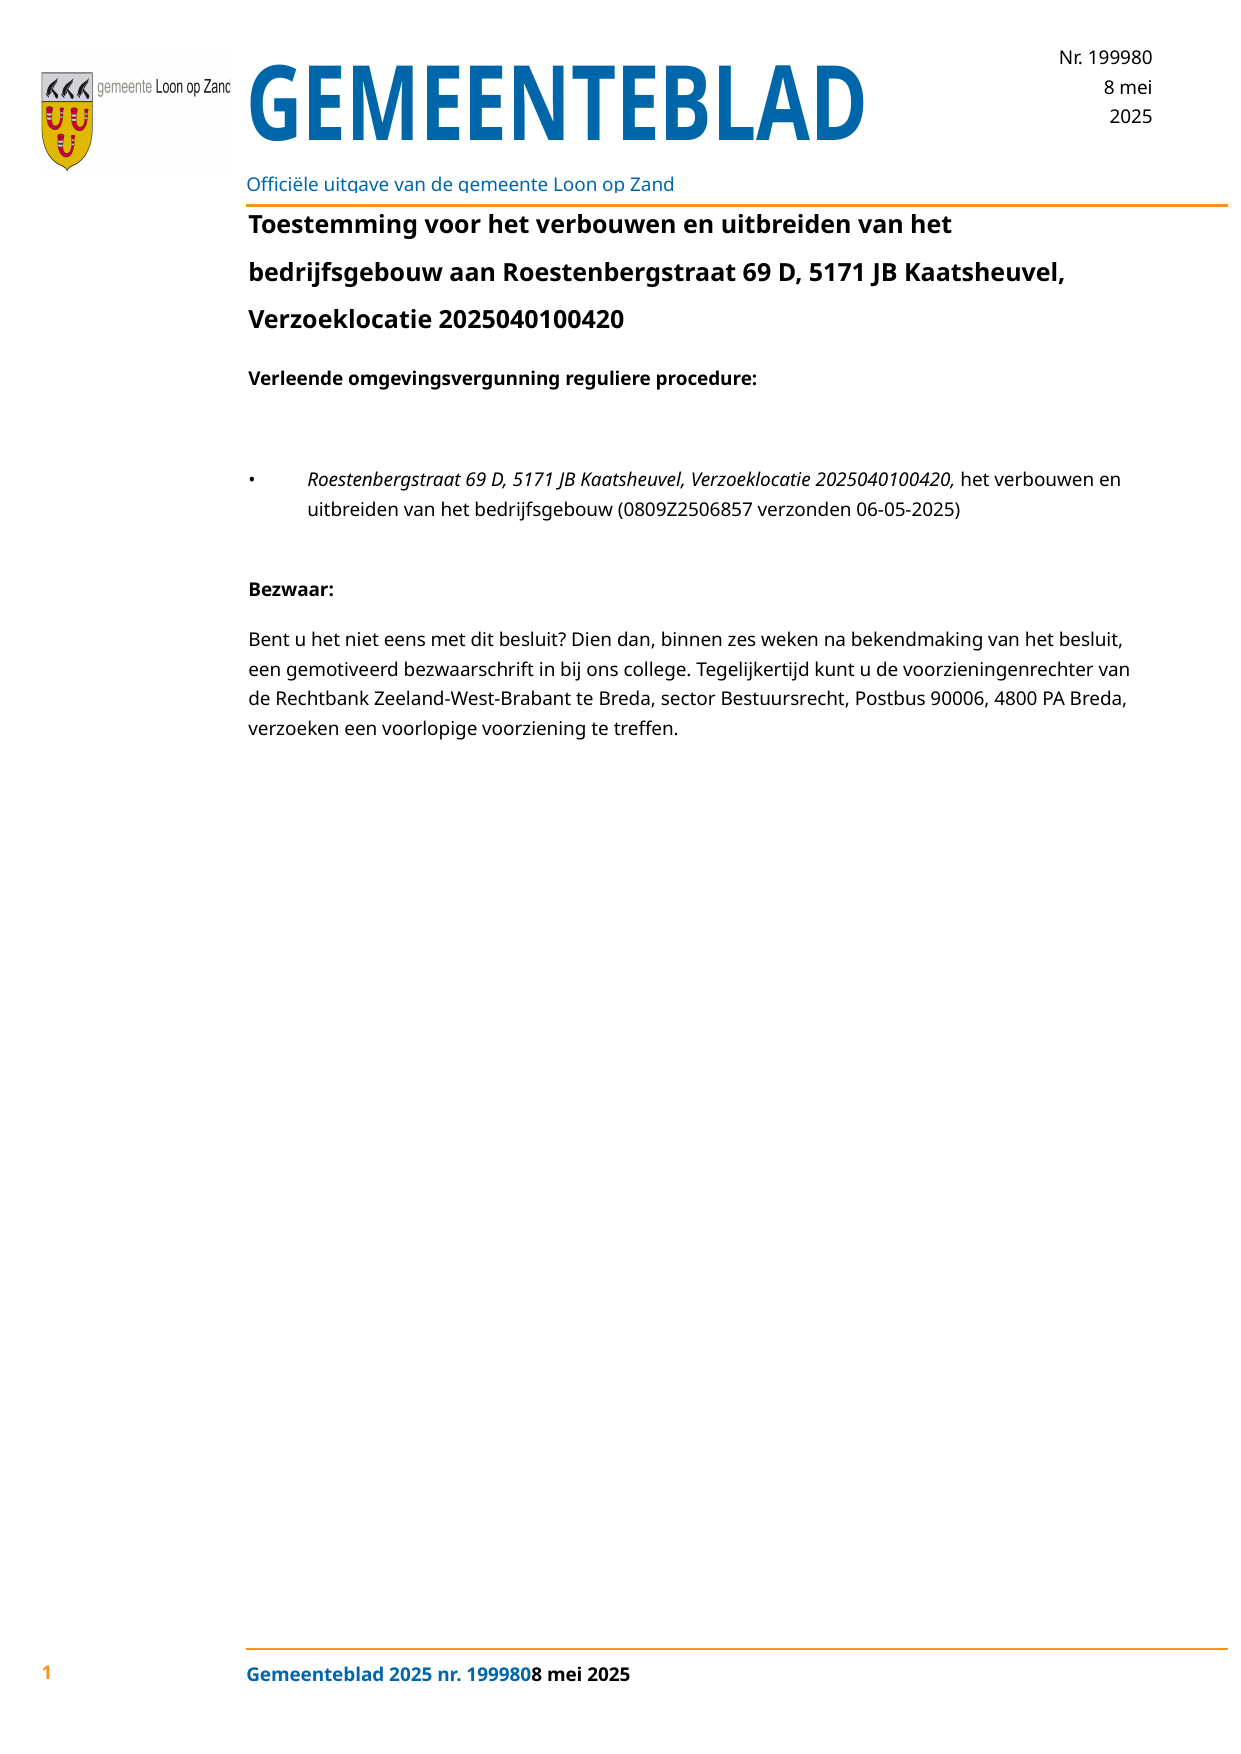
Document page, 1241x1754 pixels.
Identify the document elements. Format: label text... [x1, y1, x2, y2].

picture [41, 47, 231, 172]
text Toestemming voor het verbouwen en uitbreiden van het bedrijfsgebouw aan Roestenbergstraat 69 D, 5171 JB Kaatsheuvel, Verzoeklocatie 2025040100420 [248, 207, 1152, 336]
list Roestenbergstraat 69 D, 5171 JB Kaatsheuvel, Verzoeklocatie 2025040100420, het verbouwen en uitbreiden van het bedrijfsgebouw (0809Z2506857 verzonden 06-05-2025) [248, 466, 1152, 522]
text Bent u het niet eens met dit besluit? Dien dan, binnen zes weken na bekendmaking van het besluit, een gemotiveerd bezwaarschrift in bij ons college. Tegelijkertijd kunt u de voorzieningenrechter van de Rechtbank Zeeland-West-Brabant te Breda, sector Bestuursrecht, Postbus 90006, 4800 PA Breda, verzoeken een voorlopige voorziening te treffen. [248, 626, 1152, 741]
text Verleende omgevingsvergunning reguliere procedure: [248, 366, 1152, 391]
text Bezwaar: [248, 576, 1152, 602]
